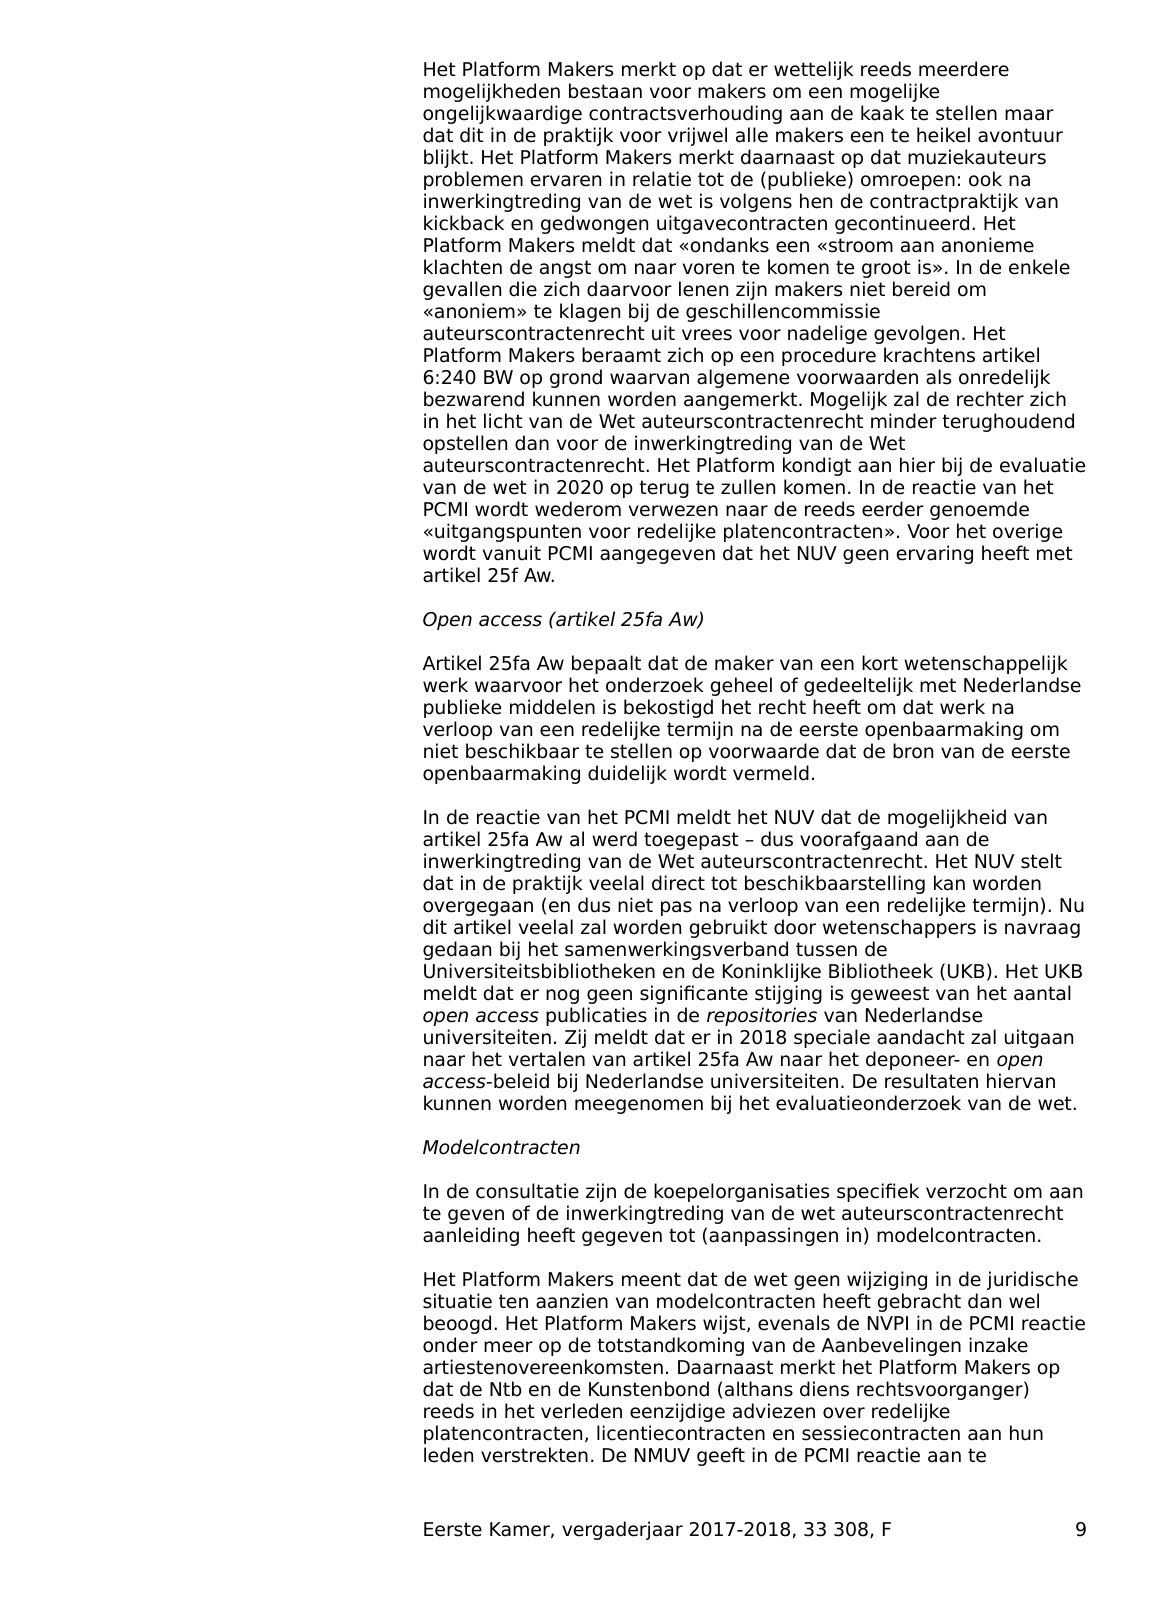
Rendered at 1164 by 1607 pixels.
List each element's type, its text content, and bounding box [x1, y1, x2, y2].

text Artikel 25fa Aw bepaalt dat de maker van een kort wetenschappelijk werk waarvoor het onderzoek geheel of gedeeltelijk met Nederlandse publieke middelen is bekostigd het recht heeft om dat werk na verloop van een redelijke termijn na de eerste openbaarmaking om niet beschikbaar te stellen op voorwaarde dat de bron van de eerste openbaarmaking duidelijk wordt vermeld. [422, 653, 1087, 785]
text Het Platform Makers meent dat de wet geen wijziging in de juridische situatie ten aanzien van modelcontracten heeft gebracht dan wel beoogd. Het Platform Makers wijst, evenals de NVPI in de PCMI reactie onder meer op de totstandkoming van de Aanbevelingen inzake artiestenovereenkomsten. Daarnaast merkt het Platform Makers op dat de Ntb en de Kunstenbond (althans diens rechtsvoorganger) reeds in het verleden eenzijdige adviezen over redelijke platencontracten, licentiecontracten en sessiecontracten aan hun leden verstrekten. De NMUV geeft in de PCMI reactie aan te [422, 1269, 1087, 1467]
text In de reactie van het PCMI meldt het NUV dat de mogelijkheid van artikel 25fa Aw al werd toegepast – dus voorafgaand aan de inwerkingtreding van de Wet auteurscontractenrecht. Het NUV stelt dat in de praktijk veelal direct tot beschikbaarstelling kan worden overgegaan (en dus niet pas na verloop van een redelijke termijn). Nu dit artikel veelal zal worden gebruikt door wetenschappers is navraag gedaan bij het samenwerkingsverband tussen de Universiteitsbibliotheken en de Koninklijke Bibliotheek (UKB). Het UKB meldt dat er nog geen significante stijging is geweest van het aantal open access publicaties in de repositories van Nederlandse universiteiten. Zij meldt dat er in 2018 speciale aandacht zal uitgaan naar het vertalen van artikel 25fa Aw naar het deponeer- en open access-beleid bij Nederlandse universiteiten. De resultaten hiervan kunnen worden meegenomen bij het evaluatieonderzoek van de wet. [422, 807, 1087, 1115]
subtitle Modelcontracten [422, 1137, 1087, 1159]
text In de consultatie zijn de koepelorganisaties specifiek verzocht om aan te geven of de inwerkingtreding van de wet auteurscontractenrecht aanleiding heeft gegeven tot (aanpassingen in) modelcontracten. [422, 1181, 1087, 1247]
text Het Platform Makers merkt op dat er wettelijk reeds meerdere mogelijkheden bestaan voor makers om een mogelijke ongelijkwaardige contractsverhouding aan de kaak te stellen maar dat dit in de praktijk voor vrijwel alle makers een te heikel avontuur blijkt. Het Platform Makers merkt daarnaast op dat muziekauteurs problemen ervaren in relatie tot de (publieke) omroepen: ook na inwerkingtreding van de wet is volgens hen de contractpraktijk van kickback en gedwongen uitgavecontracten gecontinueerd. Het Platform Makers meldt dat «ondanks een «stroom aan anonieme klachten de angst om naar voren te komen te groot is». In de enkele gevallen die zich daarvoor lenen zijn makers niet bereid om «anoniem» te klagen bij de geschillencommissie auteurscontractenrecht uit vrees voor nadelige gevolgen. Het Platform Makers beraamt zich op een procedure krachtens artikel 6:240 BW op grond waarvan algemene voorwaarden als onredelijk bezwarend kunnen worden aangemerkt. Mogelijk zal de rechter zich in het licht van de Wet auteurscontractenrecht minder terughoudend opstellen dan voor de inwerkingtreding van de Wet auteurscontractenrecht. Het Platform kondigt aan hier bij de evaluatie van de wet in 2020 op terug te zullen komen. In de reactie van het PCMI wordt wederom verwezen naar de reeds eerder genoemde «uitgangspunten voor redelijke platencontracten». Voor het overige wordt vanuit PCMI aangegeven dat het NUV geen ervaring heeft met artikel 25f Aw. [422, 59, 1087, 587]
subtitle Open access (artikel 25fa Aw) [422, 609, 1087, 631]
